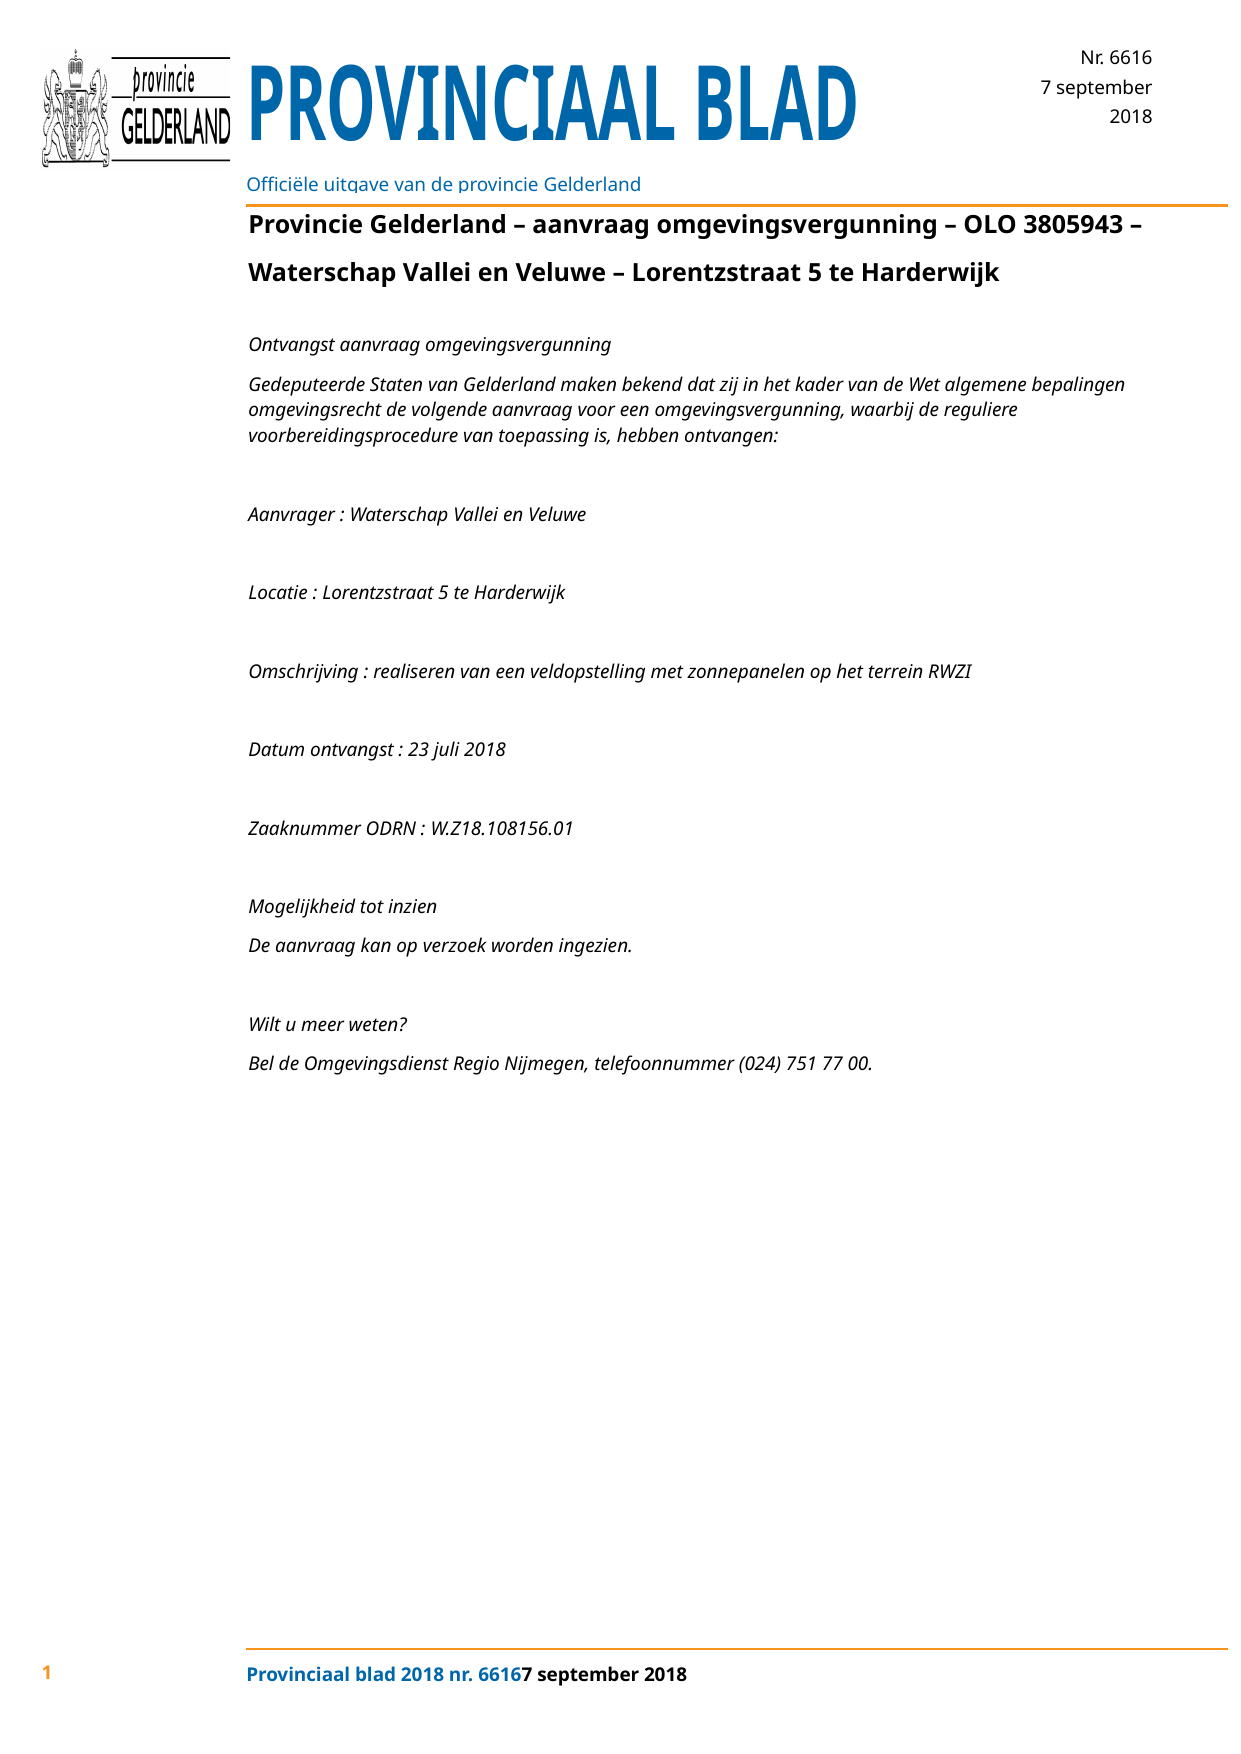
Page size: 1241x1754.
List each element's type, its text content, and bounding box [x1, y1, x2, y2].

text Datum ontvangst : 23 juli 2018 [248, 736, 1152, 762]
text Bel de Omgevingsdienst Regio Nijmegen, telefoonnummer (024) 751 77 00. [248, 1051, 1152, 1076]
text Aanvrager : Waterschap Vallei en Veluwe [248, 501, 1152, 526]
text Locatie : Lorentzstraat 5 te Harderwijk [248, 579, 1152, 605]
text De aanvraag kan op verzoek worden ingezien. [248, 933, 1152, 958]
text Mogelijkheid tot inzien [248, 893, 1152, 919]
picture [41, 47, 231, 172]
text Zaaknummer ODRN : W.Z18.108156.01 [248, 815, 1152, 841]
text Provincie Gelderland – aanvraag omgevingsvergunning – OLO 3805943 – Waterschap Vallei en Veluwe – Lorentzstraat 5 te Harderwijk [248, 207, 1152, 288]
text Ontvangst aanvraag omgevingsvergunning [248, 331, 1152, 357]
text Wilt u meer weten? [248, 1011, 1152, 1037]
text Omschrijving : realiseren van een veldopstelling met zonnepanelen op het terrein RWZI [248, 658, 1152, 683]
text Gedeputeerde Staten van Gelderland maken bekend dat zij in het kader van de Wet algemene bepalingen omgevingsrecht de volgende aanvraag voor een omgevingsvergunning, waarbij de reguliere voorbereidingsprocedure van toepassing is, hebben ontvangen: [248, 371, 1152, 448]
